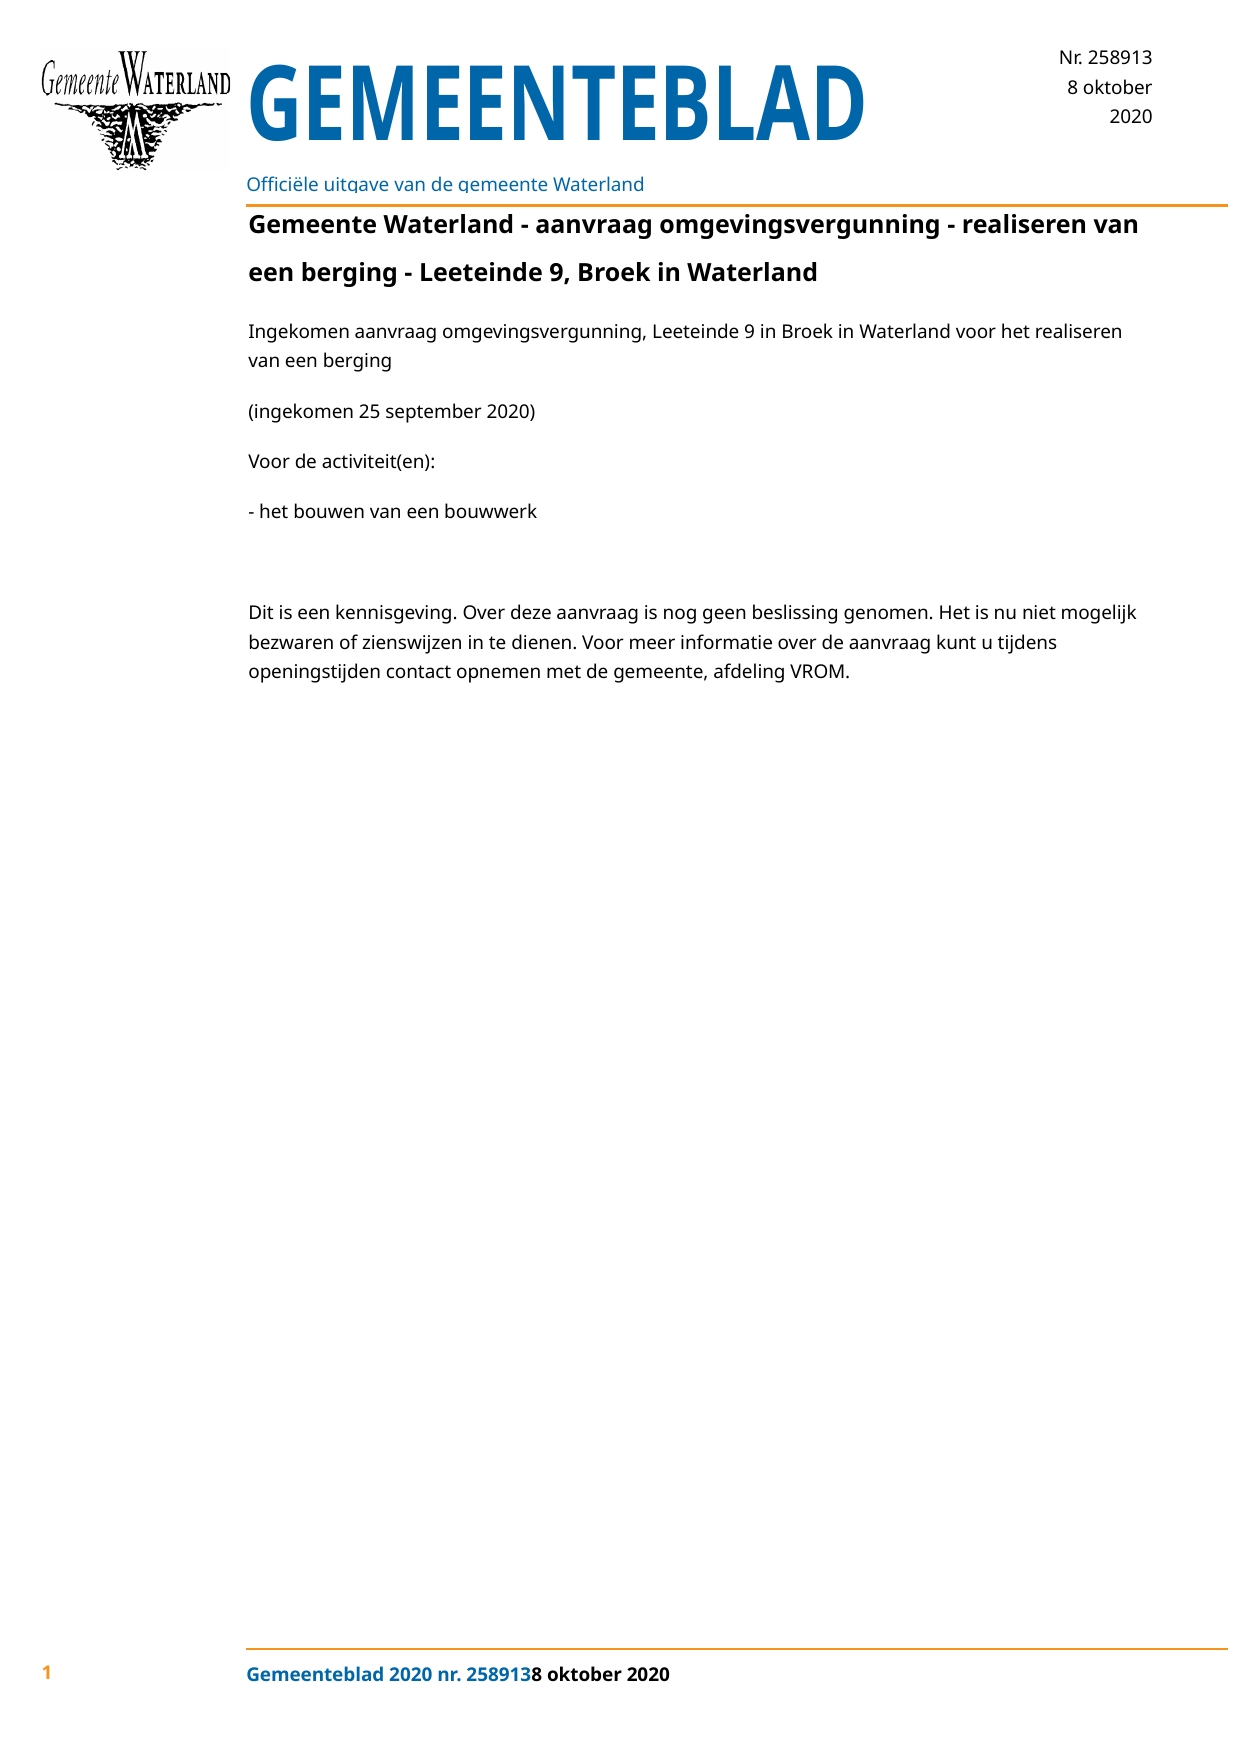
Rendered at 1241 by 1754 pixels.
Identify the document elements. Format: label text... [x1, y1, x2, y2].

text Gemeente Waterland - aanvraag omgevingsvergunning - realiseren van een berging - Leeteinde 9, Broek in Waterland [248, 207, 1152, 288]
text Ingekomen aanvraag omgevingsvergunning, Leeteinde 9 in Broek in Waterland voor het realiseren van een berging [248, 318, 1152, 373]
picture [41, 47, 231, 172]
text Dit is een kennisgeving. Over deze aanvraag is nog geen beslissing genomen. Het is nu niet mogelijk bezwaren of zienswijzen in te dienen. Voor meer informatie over de aanvraag kunt u tijdens openingstijden contact opnemen met de gemeente, afdeling VROM. [248, 599, 1152, 684]
text - het bouwen van een bouwwerk [248, 499, 1152, 524]
text Voor de activiteit(en): [248, 448, 1152, 474]
text (ingekomen 25 september 2020) [248, 398, 1152, 424]
